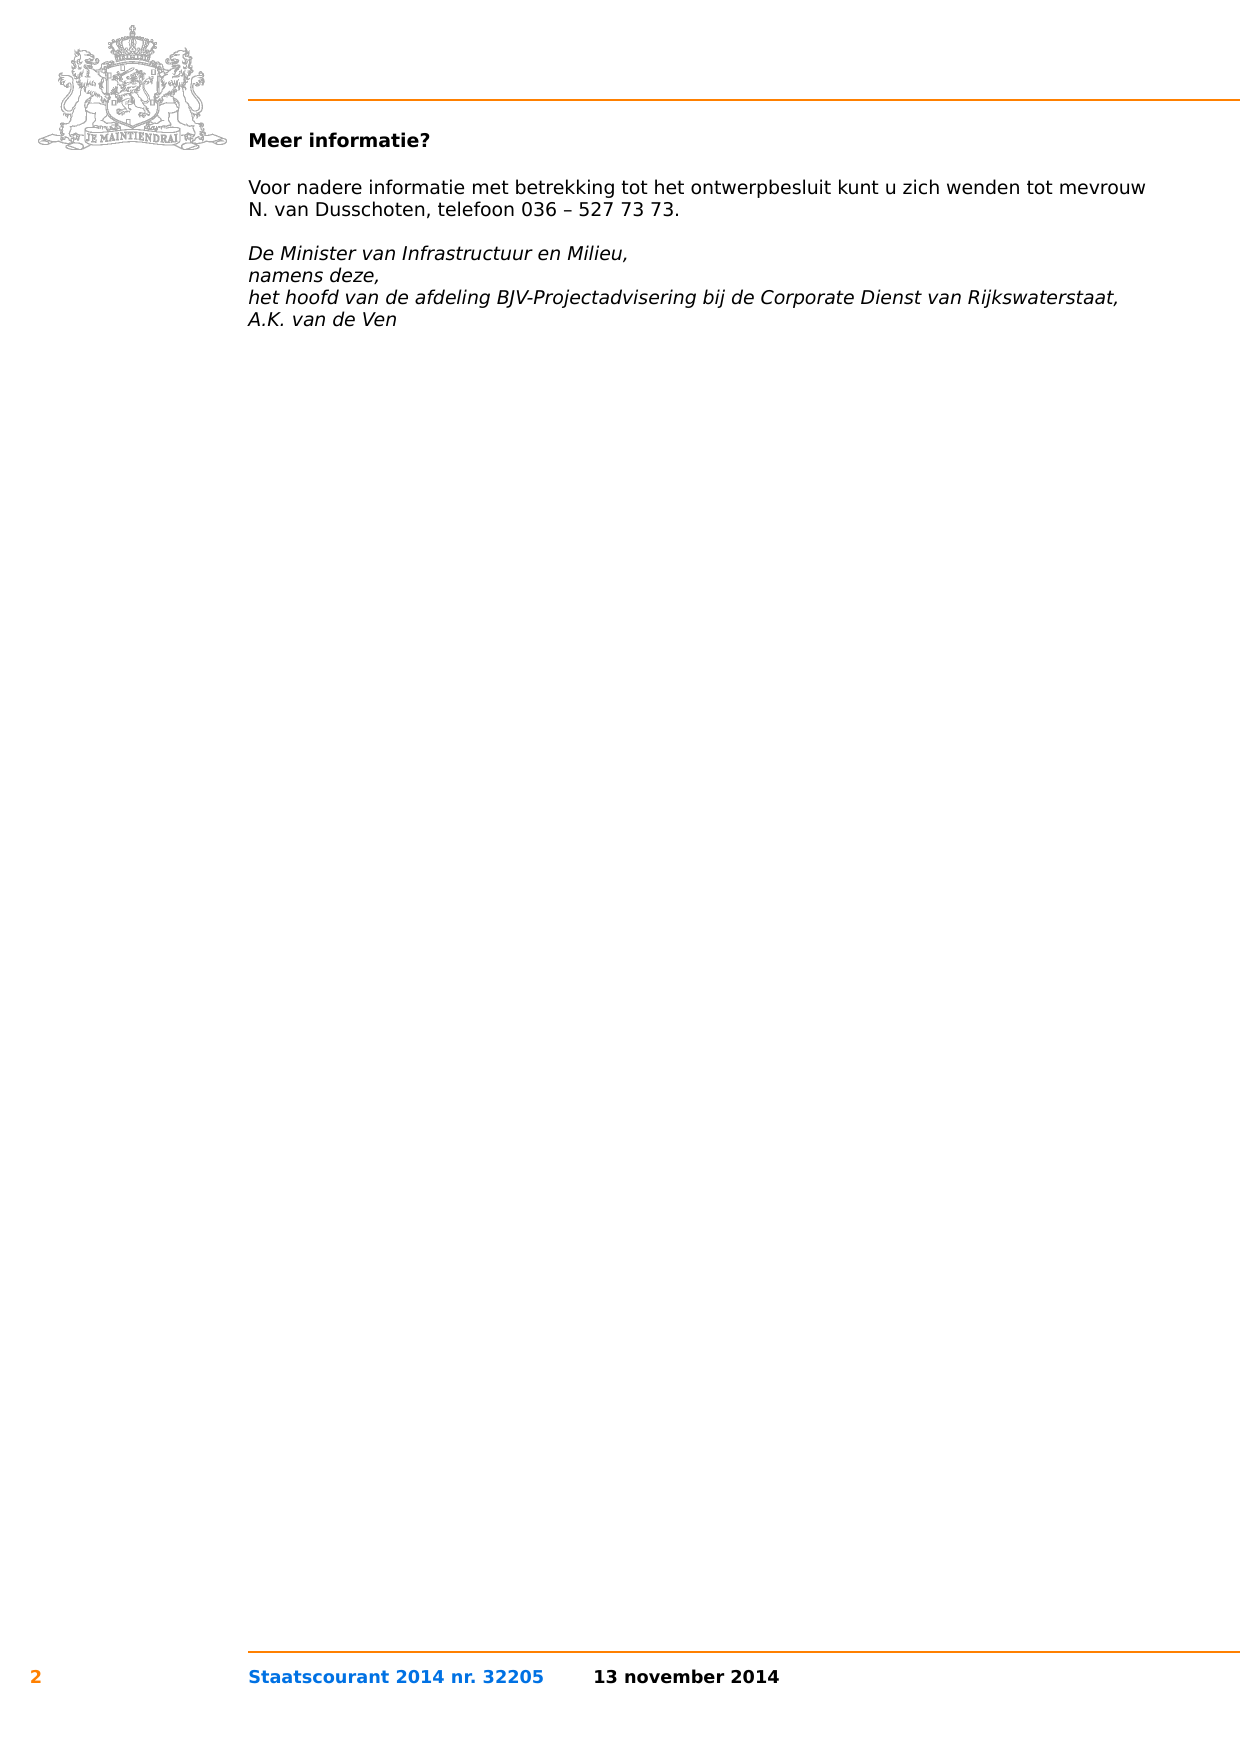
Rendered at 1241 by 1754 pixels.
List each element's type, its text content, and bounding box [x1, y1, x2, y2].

text Voor nadere informatie met betrekking tot het ontwerpbesluit kunt u zich wenden tot mevrouw N. van Dusschoten, telefoon 036 – 527 73 73. [248, 177, 1163, 221]
subtitle Meer informatie? [248, 130, 1163, 152]
picture [38, 25, 227, 150]
text De Minister van Infrastructuur en Milieu, namens deze, het hoofd van de afdeling BJV-Projectadvisering bij de Corporate Dienst van Rijkswaterstaat, A.K. van de Ven [248, 243, 1163, 331]
